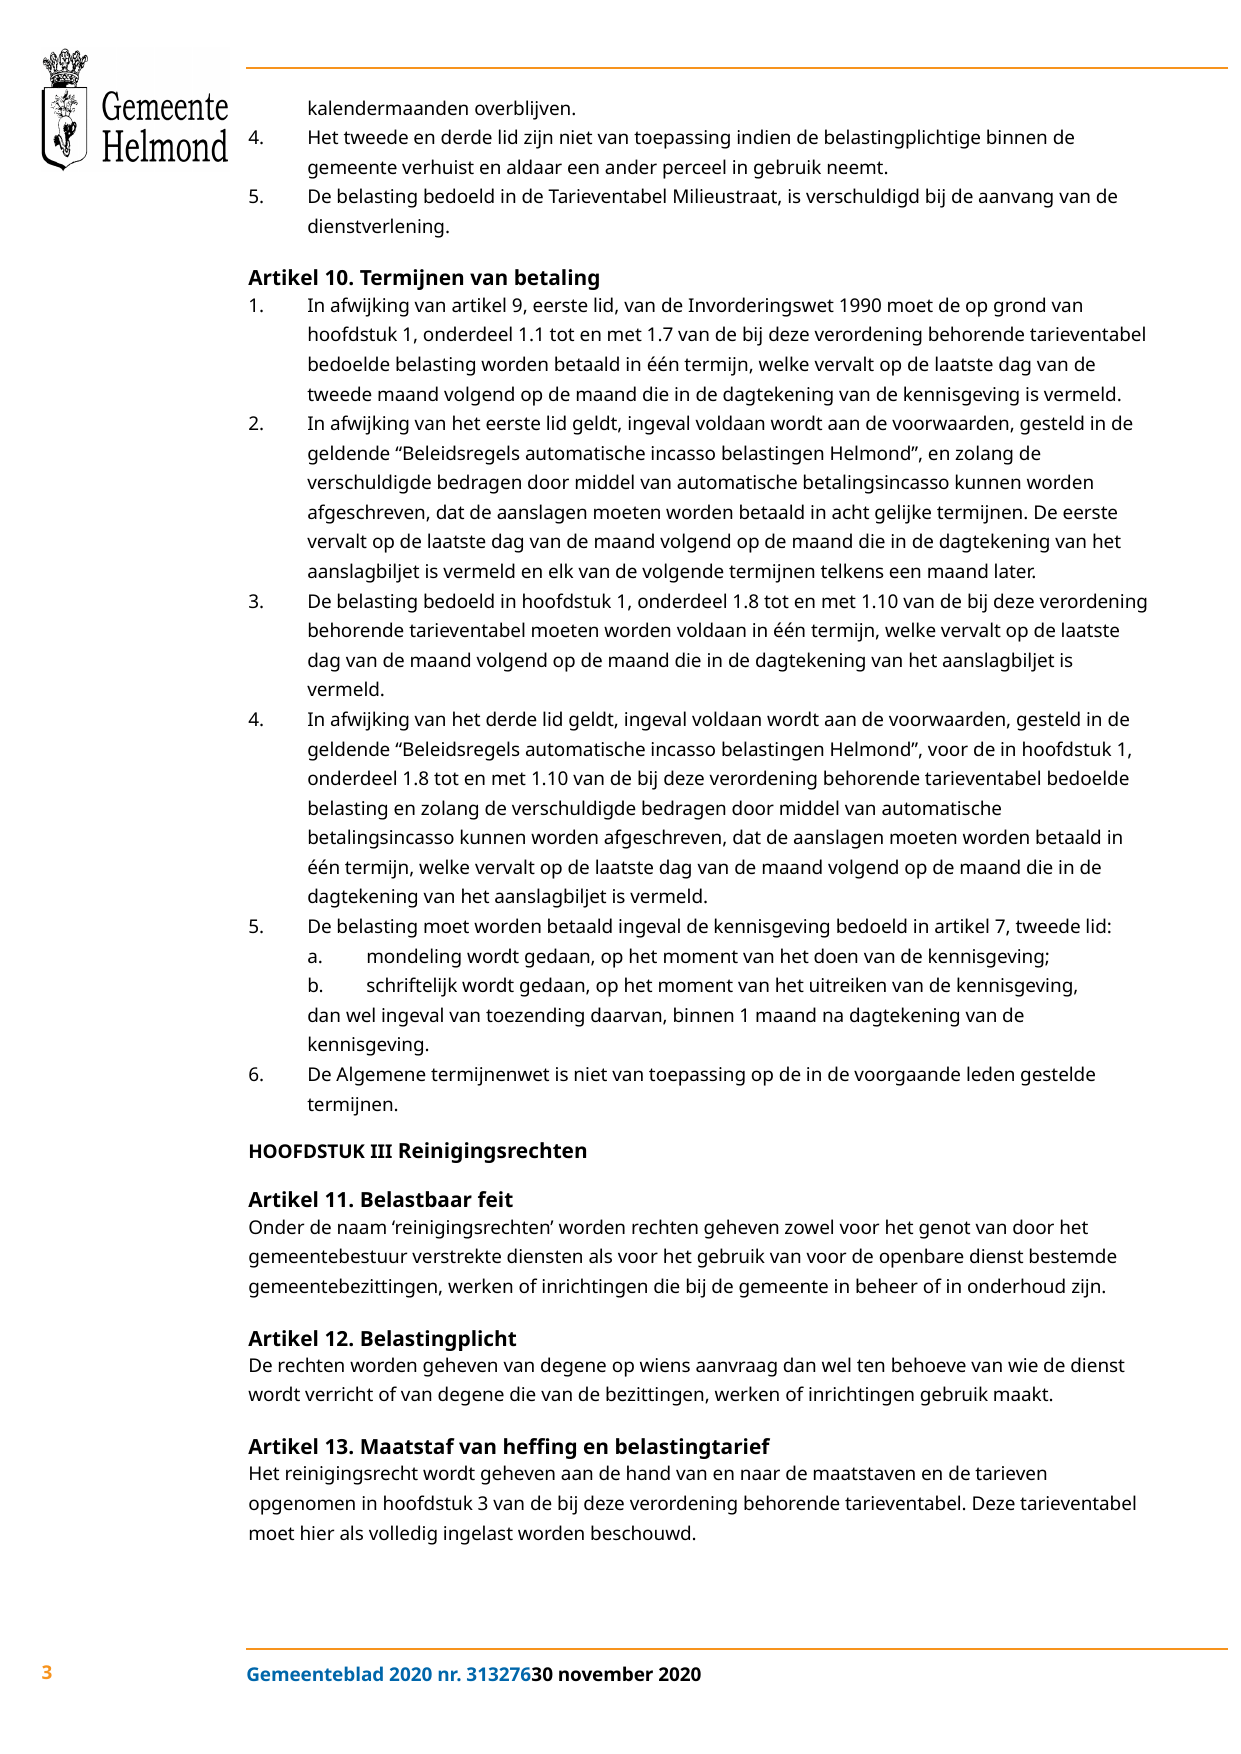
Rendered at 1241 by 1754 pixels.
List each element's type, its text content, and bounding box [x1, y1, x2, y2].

text Artikel 11. Belastbaar feit [248, 1186, 1152, 1214]
text De rechten worden geheven van degene op wiens aanvraag dan wel ten behoeve van wie de dienst wordt verricht of van degene die van de bezittingen, werken of inrichtingen gebruik maakt. [248, 1352, 1152, 1407]
list De Algemene termijnenwet is niet van toepassing op de in de voorgaande leden gestelde termijnen. [248, 1061, 1152, 1116]
list dan wel ingeval van toezending daarvan, binnen 1 maand na dagtekening van de kennisgeving. [248, 1002, 1152, 1057]
list De belasting bedoeld in de Tarieventabel Milieustraat, is verschuldigd bij de aanvang van de dienstverlening. [248, 183, 1152, 239]
list kalendermaanden overblijven. [248, 95, 1152, 121]
list De belasting bedoeld in hoofdstuk 1, onderdeel 1.8 tot en met 1.10 van de bij deze verordening behorende tarieventabel moeten worden voldaan in één termijn, welke vervalt op de laatste dag van de maand volgend op de maand die in de dagtekening van het aanslagbiljet is vermeld. [248, 588, 1152, 702]
picture [41, 47, 231, 172]
text Het reinigingsrecht wordt geheven aan de hand van en naar de maatstaven en de tarieven opgenomen in hoofdstuk 3 van de bij deze verordening behorende tarieventabel. Deze tarieventabel moet hier als volledig ingelast worden beschouwd. [248, 1461, 1152, 1545]
list schriftelijk wordt gedaan, op het moment van het uitreiken van de kennisgeving, [307, 972, 1152, 998]
text Artikel 10. Termijnen van betaling [248, 263, 1152, 292]
text Artikel 13. Maatstaf van heffing en belastingtarief [248, 1432, 1152, 1461]
text Artikel 12. Belastingplicht [248, 1324, 1152, 1352]
list In afwijking van het eerste lid geldt, ingeval voldaan wordt aan de voorwaarden, gesteld in de geldende “Beleidsregels automatische incasso belastingen Helmond”, en zolang de verschuldigde bedragen door middel van automatische betalingsincasso kunnen worden afgeschreven, dat de aanslagen moeten worden betaald in acht gelijke termijnen. De eerste vervalt op de laatste dag van de maand volgend op de maand die in de dagtekening van het aanslagbiljet is vermeld en elk van de volgende termijnen telkens een maand later. [248, 410, 1152, 584]
list mondeling wordt gedaan, op het moment van het doen van de kennisgeving; [307, 943, 1152, 968]
list In afwijking van artikel 9, eerste lid, van de Invorderingswet 1990 moet de op grond van hoofdstuk 1, onderdeel 1.1 tot en met 1.7 van de bij deze verordening behorende tarieventabel bedoelde belasting worden betaald in één termijn, welke vervalt op de laatste dag van de tweede maand volgend op de maand die in de dagtekening van de kennisgeving is vermeld. [248, 292, 1152, 406]
text Onder de naam ‘reinigingsrechten’ worden rechten geheven zowel voor het genot van door het gemeentebestuur verstrekte diensten als voor het gebruik van voor de openbare dienst bestemde gemeentebezittingen, werken of inrichtingen die bij de gemeente in beheer of in onderhoud zijn. [248, 1214, 1152, 1299]
text HOOFDSTUK III Reinigingsrechten [248, 1136, 1152, 1165]
list De belasting moet worden betaald ingeval de kennisgeving bedoeld in artikel 7, tweede lid: [248, 913, 1152, 939]
list Het tweede en derde lid zijn niet van toepassing indien de belastingplichtige binnen de gemeente verhuist en aldaar een ander perceel in gebruik neemt. [248, 124, 1152, 180]
list In afwijking van het derde lid geldt, ingeval voldaan wordt aan de voorwaarden, gesteld in de geldende “Beleidsregels automatische incasso belastingen Helmond”, voor de in hoofdstuk 1, onderdeel 1.8 tot en met 1.10 van de bij deze verordening behorende tarieventabel bedoelde belasting en zolang de verschuldigde bedragen door middel van automatische betalingsincasso kunnen worden afgeschreven, dat de aanslagen moeten worden betaald in één termijn, welke vervalt op de laatste dag van de maand volgend op de maand die in de dagtekening van het aanslagbiljet is vermeld. [248, 706, 1152, 909]
